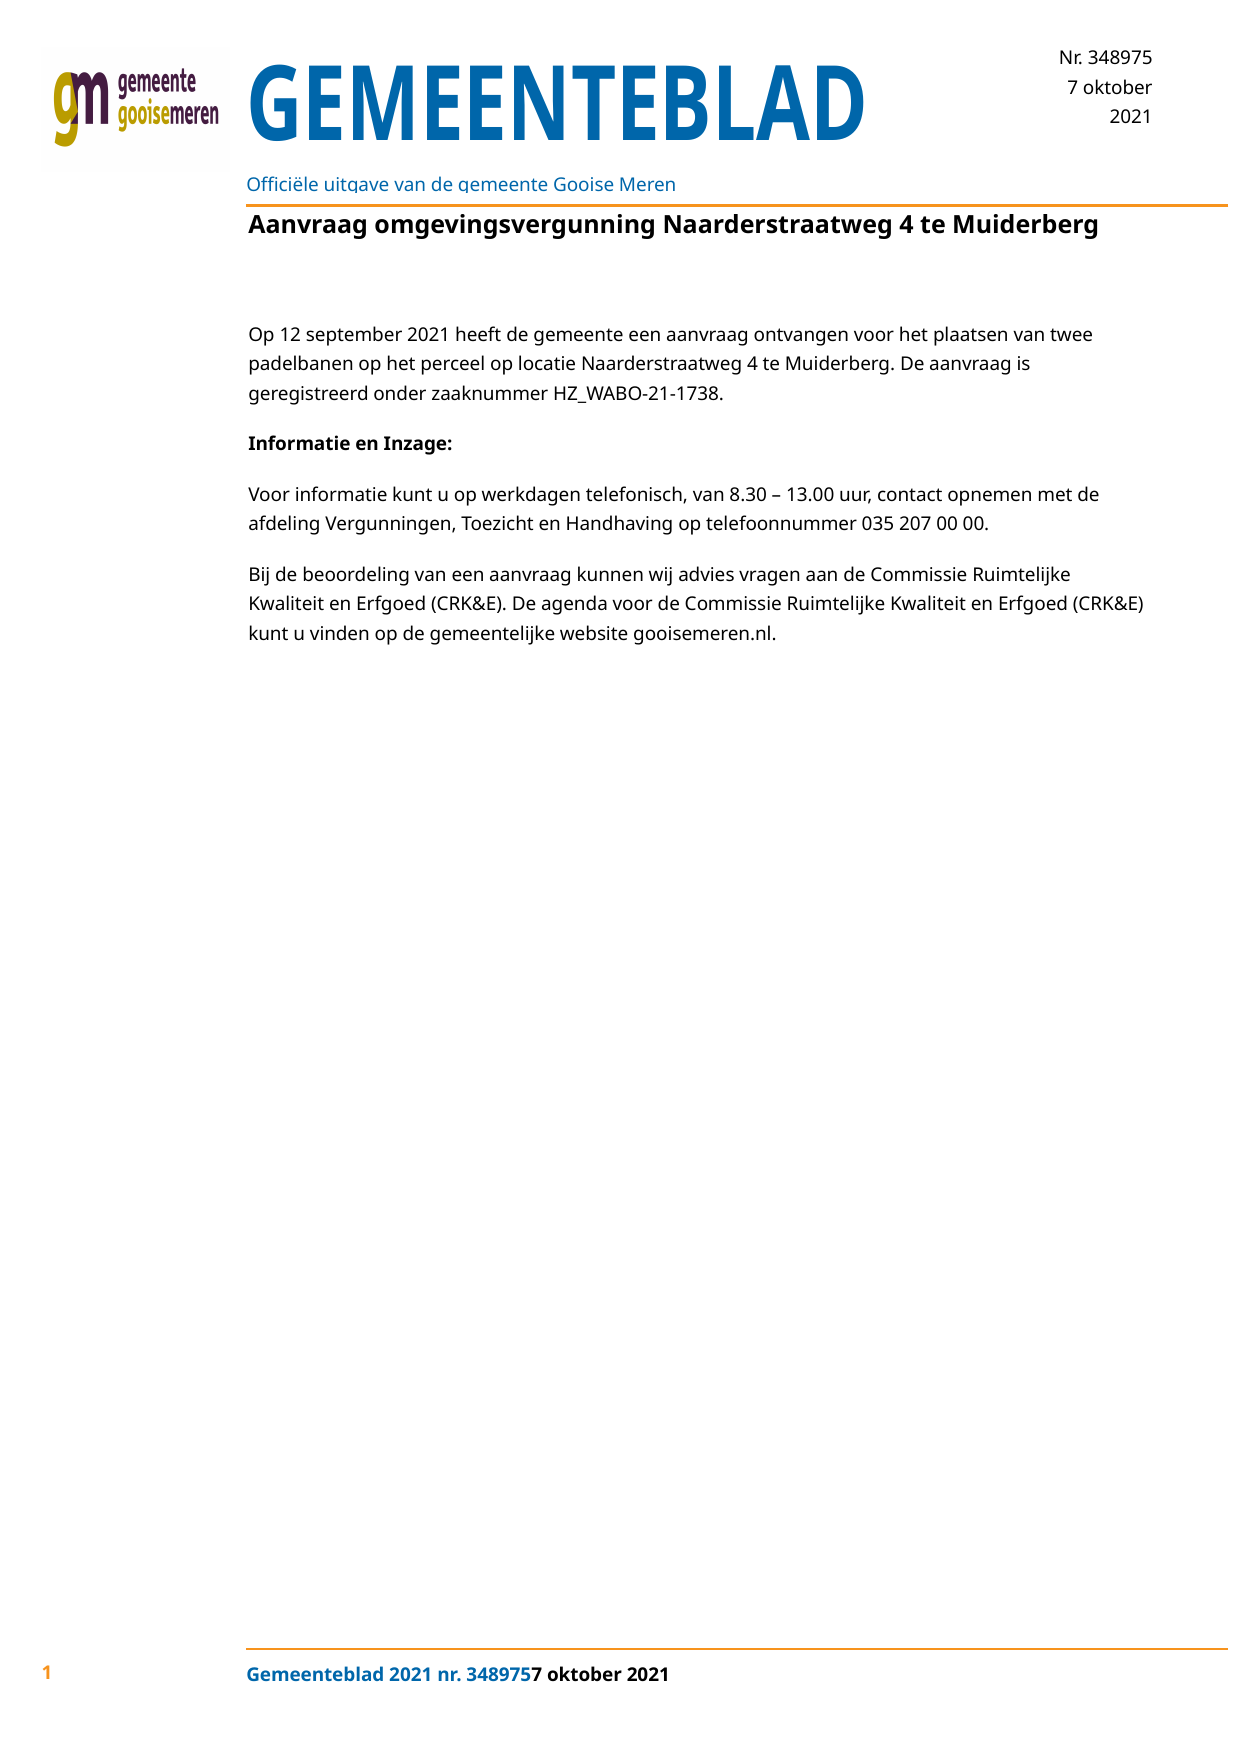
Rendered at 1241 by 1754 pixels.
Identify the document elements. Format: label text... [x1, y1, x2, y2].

picture [41, 47, 231, 172]
text Voor informatie kunt u op werkdagen telefonisch, van 8.30 – 13.00 uur, contact opnemen met de afdeling Vergunningen, Toezicht en Handhaving op telefoonnummer 035 207 00 00. [248, 481, 1152, 536]
text Op 12 september 2021 heeft de gemeente een aanvraag ontvangen voor het plaatsen van twee padelbanen op het perceel op locatie Naarderstraatweg 4 te Muiderberg. De aanvraag is geregistreerd onder zaaknummer HZ_WABO-21-1738. [248, 321, 1152, 406]
text Aanvraag omgevingsvergunning Naarderstraatweg 4 te Muiderberg [248, 207, 1152, 241]
text Bij de beoordeling van een aanvraag kunnen wij advies vragen aan de Commissie Ruimtelijke Kwaliteit en Erfgoed (CRK&E). De agenda voor de Commissie Ruimtelijke Kwaliteit en Erfgoed (CRK&E) kunt u vinden op de gemeentelijke website gooisemeren.nl. [248, 561, 1152, 646]
text Informatie en Inzage: [248, 430, 1152, 456]
